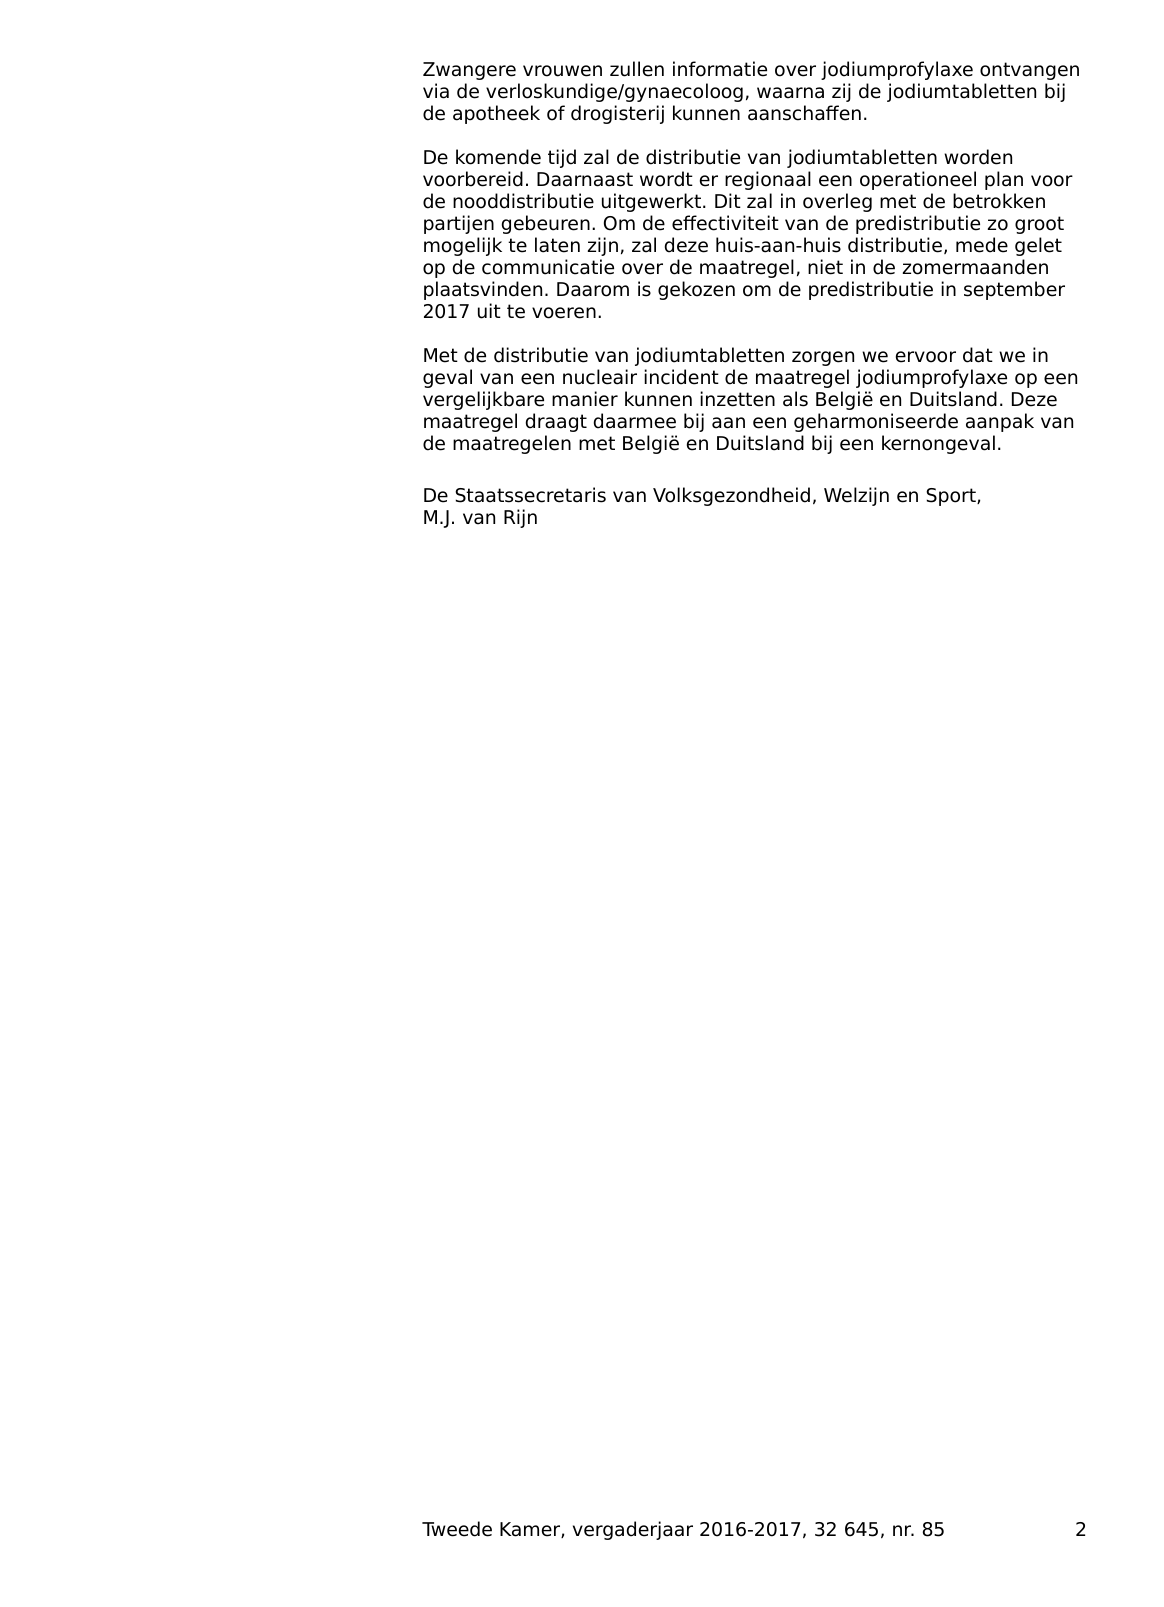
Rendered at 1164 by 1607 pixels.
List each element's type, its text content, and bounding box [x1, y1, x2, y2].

text Zwangere vrouwen zullen informatie over jodiumprofylaxe ontvangen via de verloskundige/gynaecoloog, waarna zij de jodiumtabletten bij de apotheek of drogisterij kunnen aanschaffen. [422, 59, 1087, 125]
text Met de distributie van jodiumtabletten zorgen we ervoor dat we in geval van een nucleair incident de maatregel jodiumprofylaxe op een vergelijkbare manier kunnen inzetten als België en Duitsland. Deze maatregel draagt daarmee bij aan een geharmoniseerde aanpak van de maatregelen met België en Duitsland bij een kernongeval. [422, 345, 1087, 455]
text De Staatssecretaris van Volksgezondheid, Welzijn en Sport, M.J. van Rijn [422, 485, 1087, 529]
text De komende tijd zal de distributie van jodiumtabletten worden voorbereid. Daarnaast wordt er regionaal een operationeel plan voor de nooddistributie uitgewerkt. Dit zal in overleg met de betrokken partijen gebeuren. Om de effectiviteit van de predistributie zo groot mogelijk te laten zijn, zal deze huis-aan-huis distributie, mede gelet op de communicatie over de maatregel, niet in de zomermaanden plaatsvinden. Daarom is gekozen om de predistributie in september 2017 uit te voeren. [422, 147, 1087, 323]
